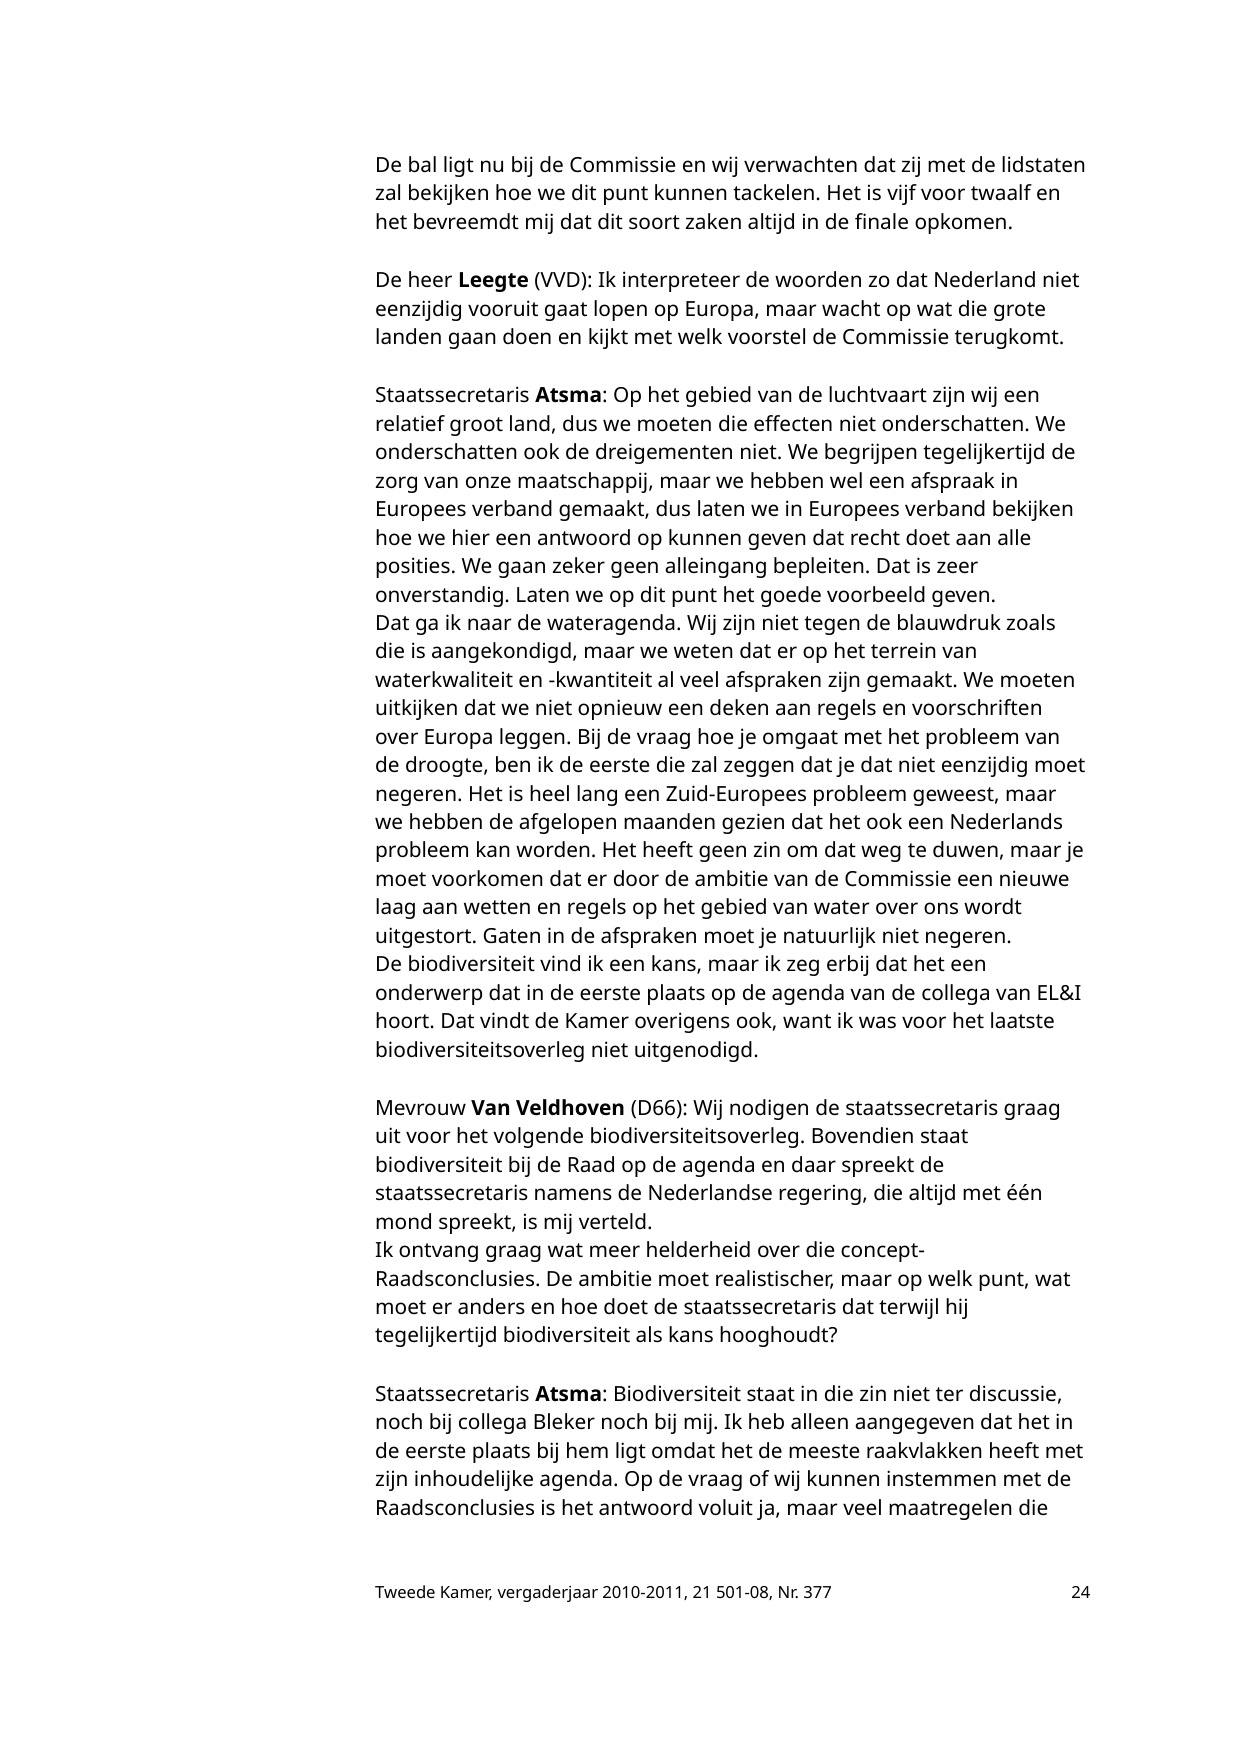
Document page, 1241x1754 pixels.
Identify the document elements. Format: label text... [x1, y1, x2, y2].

text Ik ontvang graag wat meer helderheid over die concept-Raadsconclusies. De ambitie moet realistischer, maar op welk punt, wat moet er anders en hoe doet de staatssecretaris dat terwijl hij tegelijkertijd biodiversiteit als kans hooghoudt? [375, 1235, 1090, 1349]
text Dat ga ik naar de wateragenda. Wij zijn niet tegen de blauwdruk zoals die is aangekondigd, maar we weten dat er op het terrein van waterkwaliteit en -kwantiteit al veel afspraken zijn gemaakt. We moeten uitkijken dat we niet opnieuw een deken aan regels en voorschriften over Europa leggen. Bij de vraag hoe je omgaat met het probleem van de droogte, ben ik de eerste die zal zeggen dat je dat niet eenzijdig moet negeren. Het is heel lang een Zuid-Europees probleem geweest, maar we hebben de afgelopen maanden gezien dat het ook een Nederlands probleem kan worden. Het heeft geen zin om dat weg te duwen, maar je moet voorkomen dat er door de ambitie van de Commissie een nieuwe laag aan wetten en regels op het gebied van water over ons wordt uitgestort. Gaten in de afspraken moet je natuurlijk niet negeren. [375, 608, 1090, 949]
text De bal ligt nu bij de Commissie en wij verwachten dat zij met de lidstaten zal bekijken hoe we dit punt kunnen tackelen. Het is vijf voor twaalf en het bevreemdt mij dat dit soort zaken altijd in de finale opkomen. [375, 150, 1090, 235]
text De heer Leegte (VVD): Ik interpreteer de woorden zo dat Nederland niet eenzijdig vooruit gaat lopen op Europa, maar wacht op wat die grote landen gaan doen en kijkt met welk voorstel de Commissie terugkomt. [375, 265, 1090, 351]
text Staatssecretaris Atsma: Biodiversiteit staat in die zin niet ter discussie, noch bij collega Bleker noch bij mij. Ik heb alleen aangegeven dat het in de eerste plaats bij hem ligt omdat het de meeste raakvlakken heeft met zijn inhoudelijke agenda. Op de vraag of wij kunnen instemmen met de Raadsconclusies is het antwoord voluit ja, maar veel maatregelen die [375, 1379, 1090, 1521]
text Mevrouw Van Veldhoven (D66): Wij nodigen de staatssecretaris graag uit voor het volgende biodiversiteitsoverleg. Bovendien staat biodiversiteit bij de Raad op de agenda en daar spreekt de staatssecretaris namens de Nederlandse regering, die altijd met één mond spreekt, is mij verteld. [375, 1093, 1090, 1235]
text Staatssecretaris Atsma: Op het gebied van de luchtvaart zijn wij een relatief groot land, dus we moeten die effecten niet onderschatten. We onderschatten ook de dreigementen niet. We begrijpen tegelijkertijd de zorg van onze maatschappij, maar we hebben wel een afspraak in Europees verband gemaakt, dus laten we in Europees verband bekijken hoe we hier een antwoord op kunnen geven dat recht doet aan alle posities. We gaan zeker geen alleingang bepleiten. Dat is zeer onverstandig. Laten we op dit punt het goede voorbeeld geven. [375, 381, 1090, 608]
text De biodiversiteit vind ik een kans, maar ik zeg erbij dat het een onderwerp dat in de eerste plaats op de agenda van de collega van EL&I hoort. Dat vindt de Kamer overigens ook, want ik was voor het laatste biodiversiteitsoverleg niet uitgenodigd. [375, 949, 1090, 1063]
